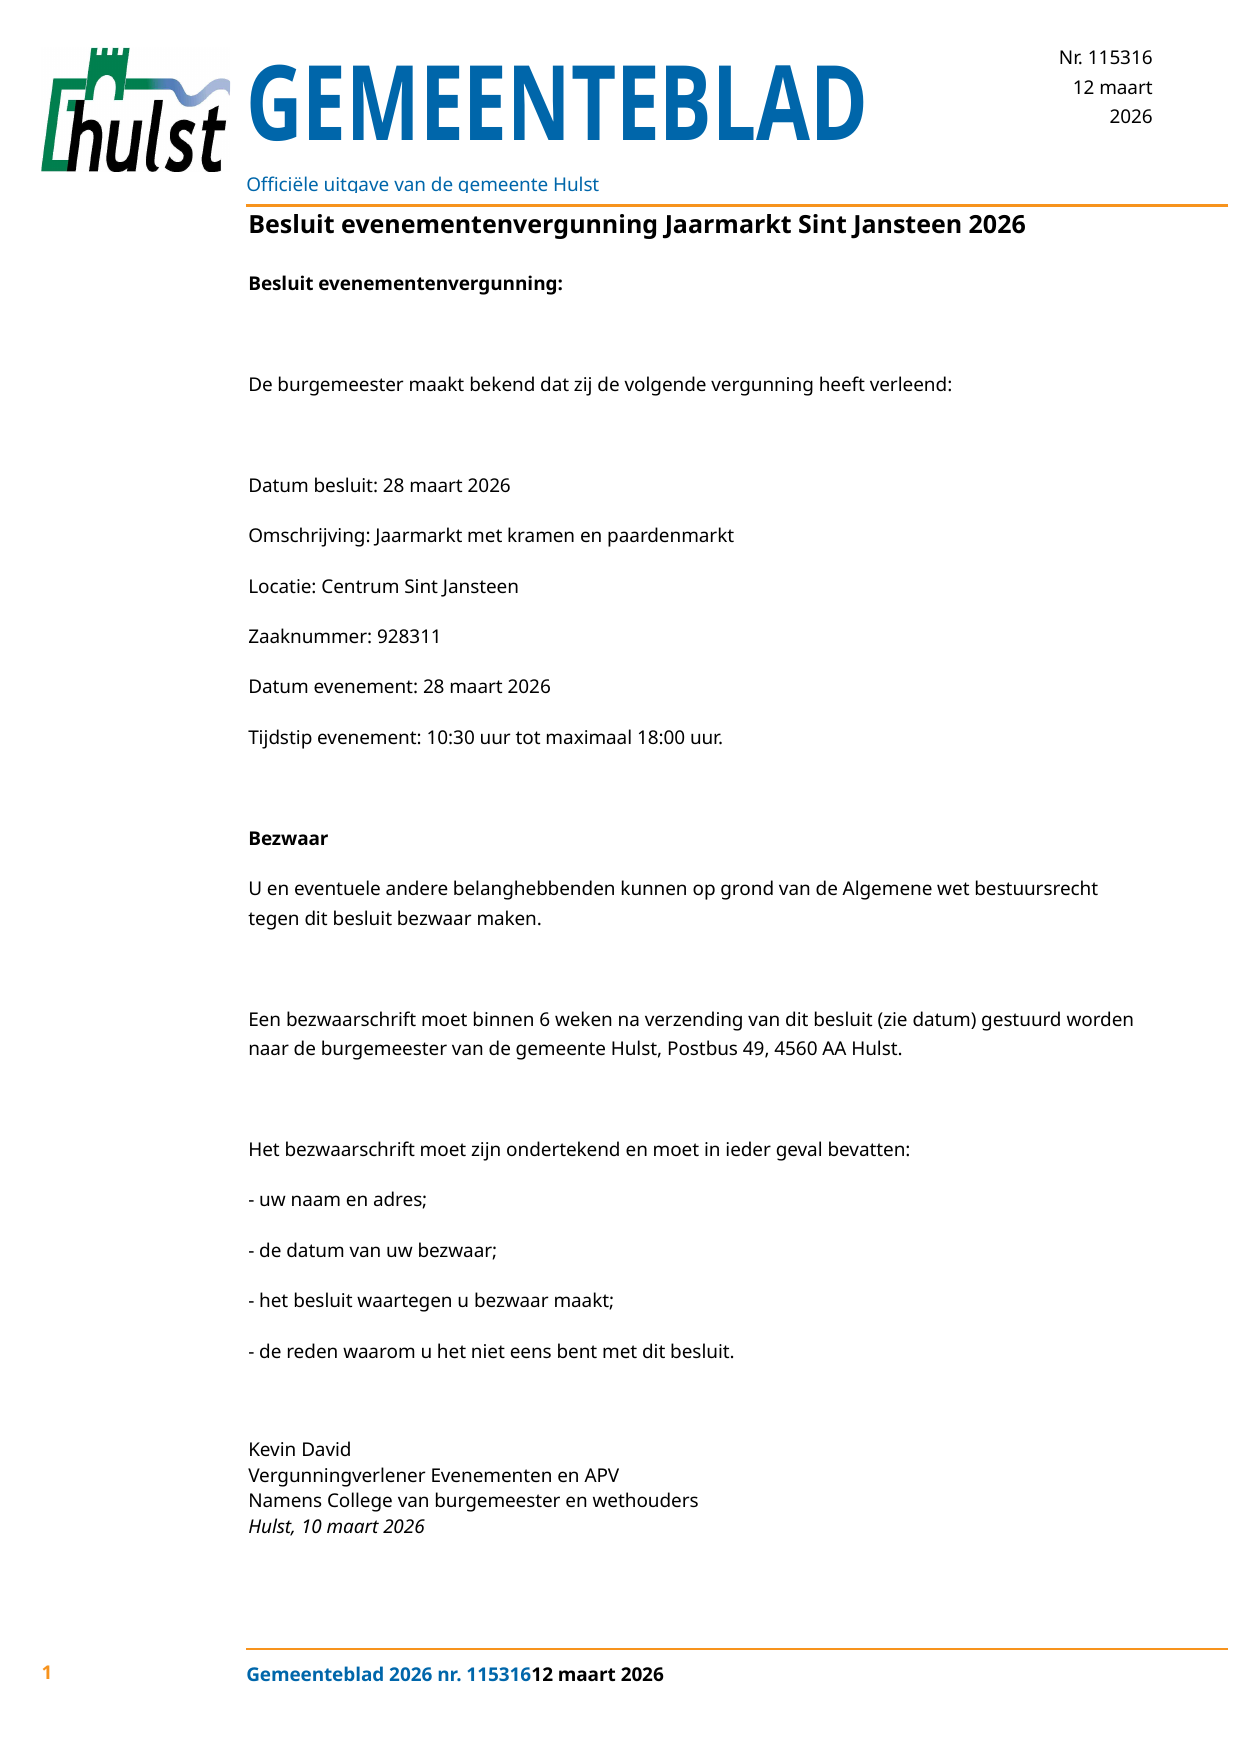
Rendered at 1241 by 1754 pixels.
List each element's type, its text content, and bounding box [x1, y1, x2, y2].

text Zaaknummer: 928311 [248, 623, 1152, 649]
text - de datum van uw bezwaar; [248, 1237, 1152, 1263]
text Bezwaar [248, 825, 1152, 851]
text Vergunningverlener Evenementen en APV [248, 1462, 1152, 1487]
text Een bezwaarschrift moet binnen 6 weken na verzending van dit besluit (zie datum) gestuurd worden naar de burgemeester van de gemeente Hulst, Postbus 49, 4560 AA Hulst. [248, 1006, 1152, 1061]
picture [41, 47, 231, 172]
text Namens College van burgemeester en wethouders [248, 1487, 1152, 1513]
text Datum evenement: 28 maart 2026 [248, 674, 1152, 699]
text Kevin David [248, 1436, 1152, 1462]
text - de reden waarom u het niet eens bent met dit besluit. [248, 1338, 1152, 1363]
text - het besluit waartegen u bezwaar maakt; [248, 1287, 1152, 1313]
text - uw naam en adres; [248, 1187, 1152, 1212]
text De burgemeester maakt bekend dat zij de volgende vergunning heeft verleend: [248, 371, 1152, 397]
text Omschrijving: Jaarmarkt met kramen en paardenmarkt [248, 522, 1152, 548]
text Datum besluit: 28 maart 2026 [248, 472, 1152, 498]
text Het bezwaarschrift moet zijn ondertekend en moet in ieder geval bevatten: [248, 1136, 1152, 1162]
text Locatie: Centrum Sint Jansteen [248, 573, 1152, 598]
text U en eventuele andere belanghebbenden kunnen op grond van de Algemene wet bestuursrecht tegen dit besluit bezwaar maken. [248, 875, 1152, 931]
text Besluit evenementenvergunning Jaarmarkt Sint Jansteen 2026 [248, 207, 1152, 241]
text Besluit evenementenvergunning: [248, 270, 1152, 296]
text Hulst, 10 maart 2026 [248, 1513, 1152, 1539]
text Tijdstip evenement: 10:30 uur tot maximaal 18:00 uur. [248, 724, 1152, 750]
